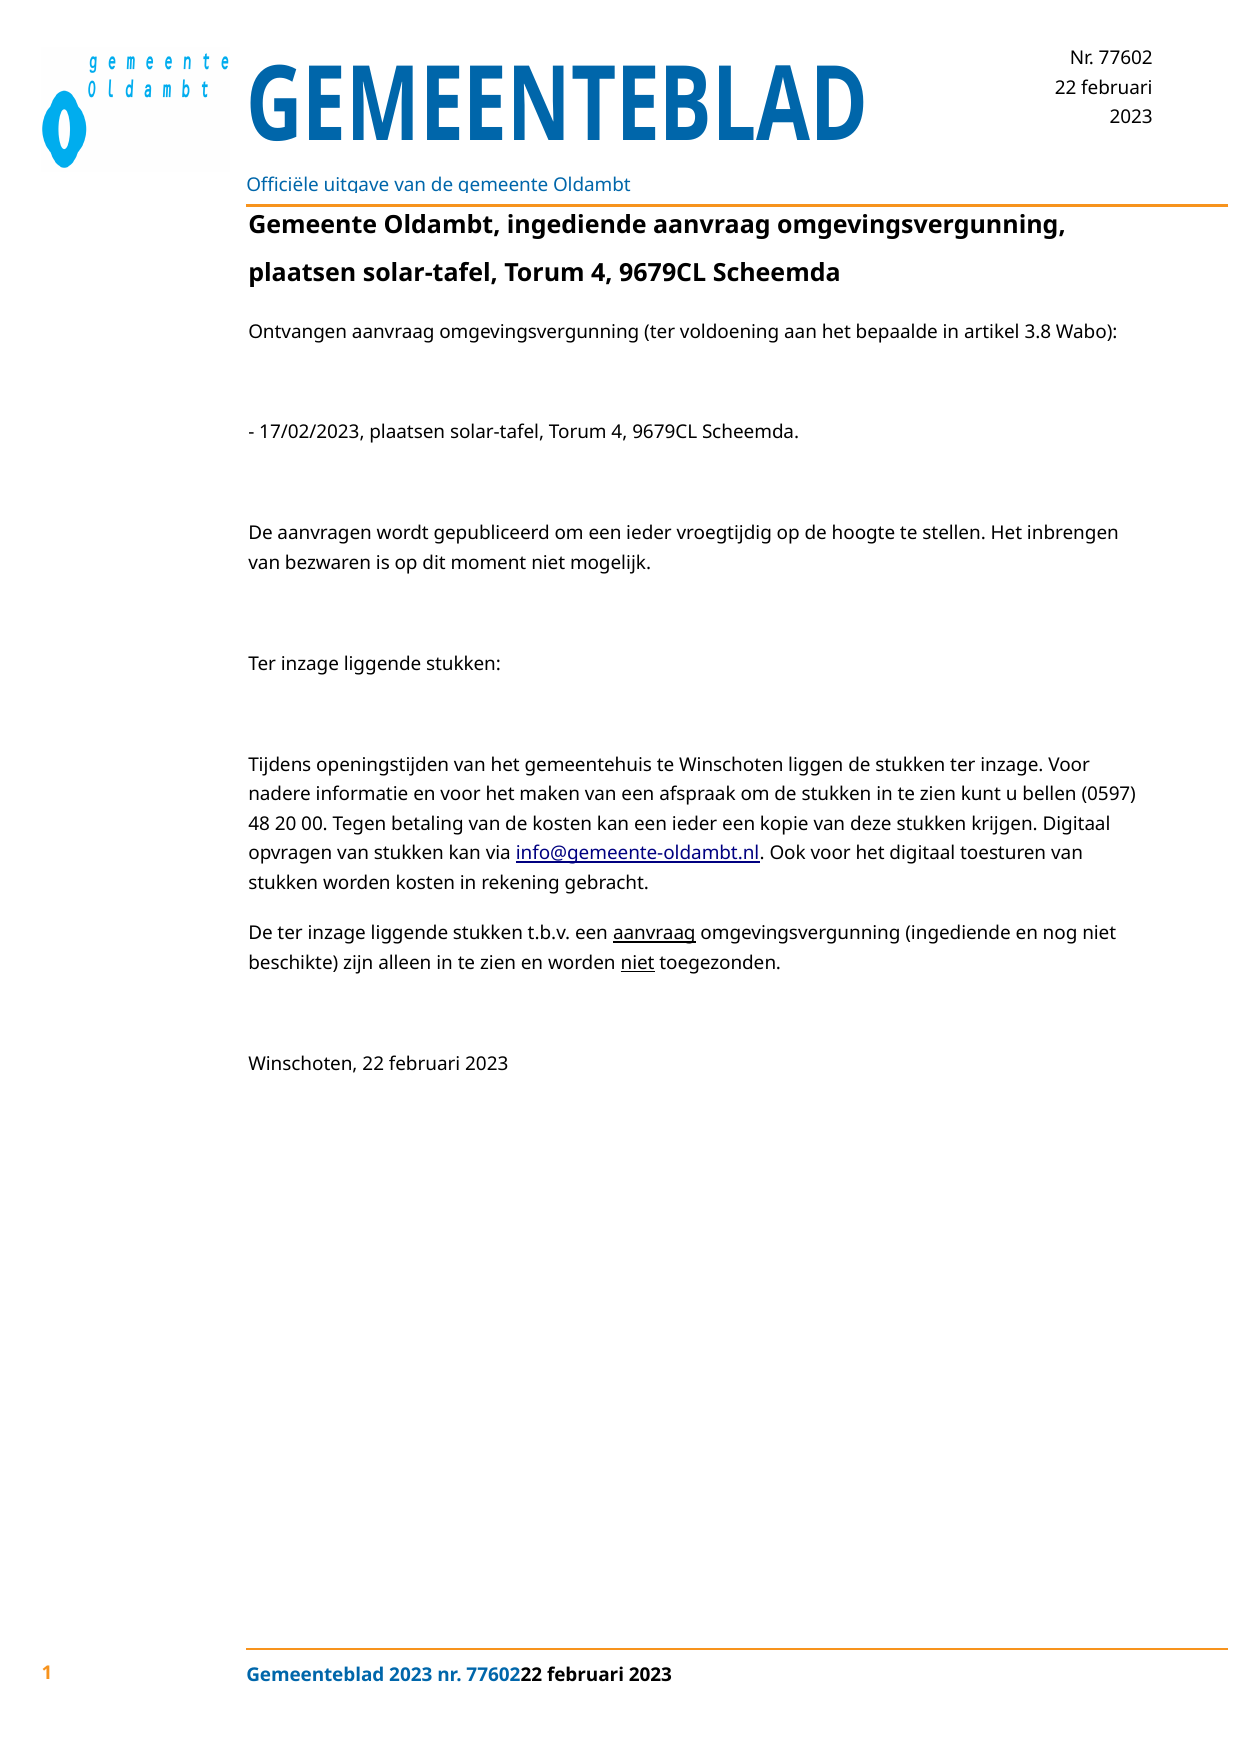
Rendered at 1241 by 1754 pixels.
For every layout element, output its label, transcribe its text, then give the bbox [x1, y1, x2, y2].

text Ontvangen aanvraag omgevingsvergunning (ter voldoening aan het bepaalde in artikel 3.8 Wabo): [248, 318, 1152, 344]
text Ter inzage liggende stukken: [248, 650, 1152, 676]
text De aanvragen wordt gepubliceerd om een ieder vroegtijdig op de hoogte te stellen. Het inbrengen van bezwaren is op dit moment niet mogelijk. [248, 519, 1152, 575]
text De ter inzage liggende stukken t.b.v. een aanvraag omgevingsvergunning (ingediende en nog niet beschikte) zijn alleen in te zien en worden niet toegezonden. [248, 919, 1152, 975]
text Winschoten, 22 februari 2023 [248, 1050, 1152, 1076]
picture [41, 47, 231, 172]
text Gemeente Oldambt, ingediende aanvraag omgevingsvergunning, plaatsen solar-tafel, Torum 4, 9679CL Scheemda [248, 207, 1152, 288]
text Tijdens openingstijden van het gemeentehuis te Winschoten liggen de stukken ter inzage. Voor nadere informatie en voor het maken van een afspraak om de stukken in te zien kunt u bellen (0597) 48 20 00. Tegen betaling van de kosten kan een ieder een kopie van deze stukken krijgen. Digitaal opvragen van stukken kan via info@gemeente-oldambt.nl. Ook voor het digitaal toesturen van stukken worden kosten in rekening gebracht. [248, 751, 1152, 895]
text - 17/02/2023, plaatsen solar-tafel, Torum 4, 9679CL Scheemda. [248, 419, 1152, 444]
